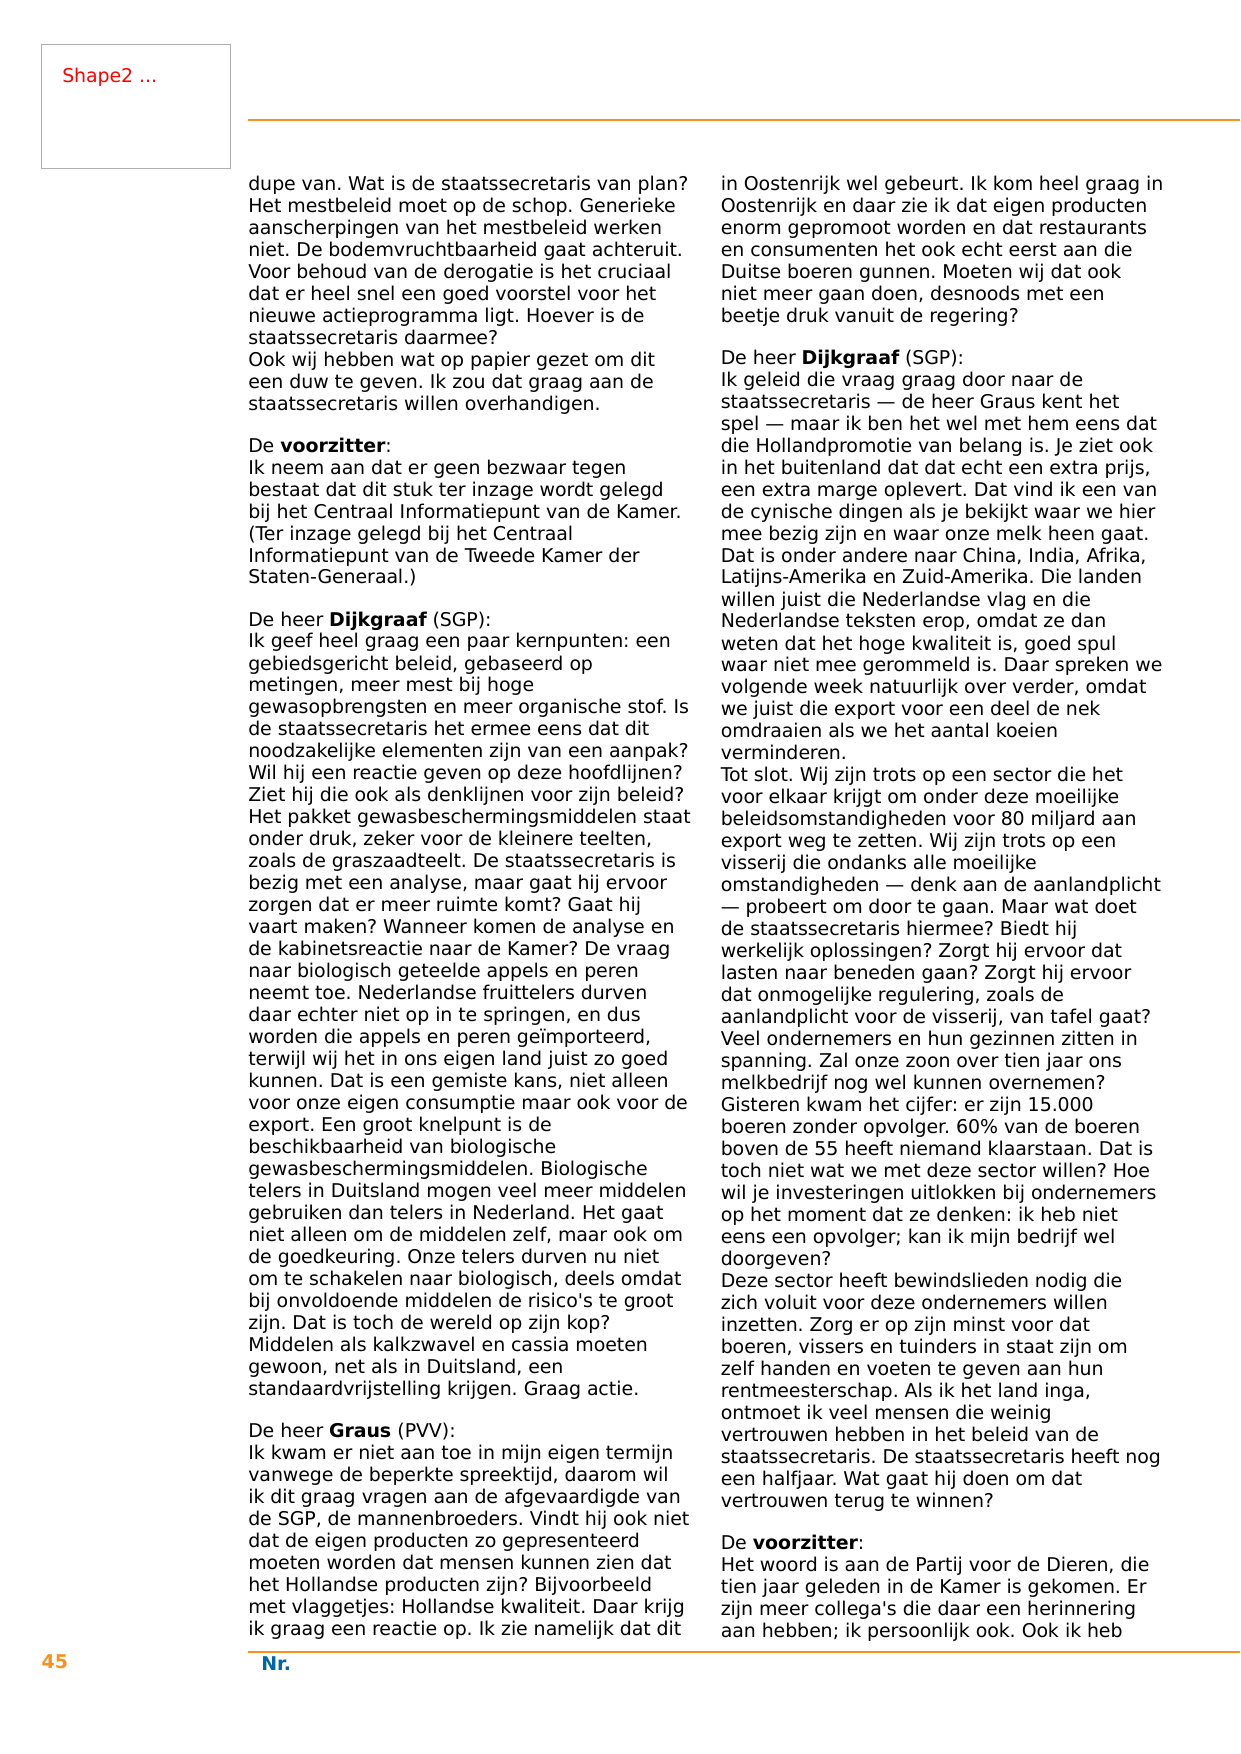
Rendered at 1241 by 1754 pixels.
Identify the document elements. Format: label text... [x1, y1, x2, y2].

text De heer Graus (PVV): [248, 1420, 691, 1442]
text in Oostenrijk wel gebeurt. Ik kom heel graag in Oostenrijk en daar zie ik dat eigen producten enorm gepromoot worden en dat restaurants en consumenten het ook echt eerst aan die Duitse boeren gunnen. Moeten wij dat ook niet meer gaan doen, desnoods met een beetje druk vanuit de regering? [721, 173, 1163, 327]
text Het mestbeleid moet op de schop. Generieke aanscherpingen van het mestbeleid werken niet. De bodemvruchtbaarheid gaat achteruit. Voor behoud van de derogatie is het cruciaal dat er heel snel een goed voorstel voor het nieuwe actieprogramma ligt. Hoever is de staatssecretaris daarmee? [248, 195, 691, 349]
text (Ter inzage gelegd bij het Centraal Informatiepunt van de Tweede Kamer der Staten-Generaal.) [248, 522, 691, 588]
text Ik neem aan dat er geen bezwaar tegen bestaat dat dit stuk ter inzage wordt gelegd bij het Centraal Informatiepunt van de Kamer. [248, 457, 691, 522]
text Deze sector heeft bewindslieden nodig die zich voluit voor deze ondernemers willen inzetten. Zorg er op zijn minst voor dat boeren, vissers en tuinders in staat zijn om zelf handen en voeten te geven aan hun rentmeesterschap. Als ik het land inga, ontmoet ik veel mensen die weinig vertrouwen hebben in het beleid van de staatssecretaris. De staatssecretaris heeft nog een halfjaar. Wat gaat hij doen om dat vertrouwen terug te winnen? [721, 1270, 1163, 1512]
text Ik geleid die vraag graag door naar de staatssecretaris — de heer Graus kent het spel — maar ik ben het wel met hem eens dat die Hollandpromotie van belang is. Je ziet ook in het buitenland dat dat echt een extra prijs, een extra marge oplevert. Dat vind ik een van de cynische dingen als je bekijkt waar we hier mee bezig zijn en waar onze melk heen gaat. Dat is onder andere naar China, India, Afrika, Latijns-Amerika en Zuid-Amerika. Die landen willen juist die Nederlandse vlag en die Nederlandse teksten erop, omdat ze dan weten dat het hoge kwaliteit is, goed spul waar niet mee gerommeld is. Daar spreken we volgende week natuurlijk over verder, omdat we juist die export voor een deel de nek omdraaien als we het aantal koeien verminderen. [721, 369, 1163, 764]
text Tot slot. Wij zijn trots op een sector die het voor elkaar krijgt om onder deze moeilijke beleidsomstandigheden voor 80 miljard aan export weg te zetten. Wij zijn trots op een visserij die ondanks alle moeilijke omstandigheden — denk aan de aanlandplicht — probeert om door te gaan. Maar wat doet de staatssecretaris hiermee? Biedt hij werkelijk oplossingen? Zorgt hij ervoor dat lasten naar beneden gaan? Zorgt hij ervoor dat onmogelijke regulering, zoals de aanlandplicht voor de visserij, van tafel gaat? Veel ondernemers en hun gezinnen zitten in spanning. Zal onze zoon over tien jaar ons melkbedrijf nog wel kunnen overnemen? Gisteren kwam het cijfer: er zijn 15.000 boeren zonder opvolger. 60% van de boeren boven de 55 heeft niemand klaarstaan. Dat is toch niet wat we met deze sector willen? Hoe wil je investeringen uitlokken bij ondernemers op het moment dat ze denken: ik heb niet eens een opvolger; kan ik mijn bedrijf wel doorgeven? [721, 764, 1163, 1270]
text Het pakket gewasbeschermingsmiddelen staat onder druk, zeker voor de kleinere teelten, zoals de graszaadteelt. De staatssecretaris is bezig met een analyse, maar gaat hij ervoor zorgen dat er meer ruimte komt? Gaat hij vaart maken? Wanneer komen de analyse en de kabinetsreactie naar de Kamer? De vraag naar biologisch geteelde appels en peren neemt toe. Nederlandse fruittelers durven daar echter niet op in te springen, en dus worden die appels en peren geïmporteerd, terwijl wij het in ons eigen land juist zo goed kunnen. Dat is een gemiste kans, niet alleen voor onze eigen consumptie maar ook voor de export. Een groot knelpunt is de beschikbaarheid van biologische gewasbeschermingsmiddelen. Biologische telers in Duitsland mogen veel meer middelen gebruiken dan telers in Nederland. Het gaat niet alleen om de middelen zelf, maar ook om de goedkeuring. Onze telers durven nu niet om te schakelen naar biologisch, deels omdat bij onvoldoende middelen de risico's te groot zijn. Dat is toch de wereld op zijn kop? Middelen als kalkzwavel en cassia moeten gewoon, net als in Duitsland, een standaardvrijstelling krijgen. Graag actie. [248, 806, 691, 1400]
text Ik kwam er niet aan toe in mijn eigen termijn vanwege de beperkte spreektijd, daarom wil ik dit graag vragen aan de afgevaardigde van de SGP, de mannenbroeders. Vindt hij ook niet dat de eigen producten zo gepresenteerd moeten worden dat mensen kunnen zien dat het Hollandse producten zijn? Bijvoorbeeld met vlaggetjes: Hollandse kwaliteit. Daar krijg ik graag een reactie op. Ik zie namelijk dat dit [248, 1442, 691, 1639]
text Ook wij hebben wat op papier gezet om dit een duw te geven. Ik zou dat graag aan de staatssecretaris willen overhandigen. [248, 349, 691, 414]
text De voorzitter: [248, 434, 691, 457]
text Het woord is aan de Partij voor de Dieren, die tien jaar geleden in de Kamer is gekomen. Er zijn meer collega's die daar een herinnering aan hebben; ik persoonlijk ook. Ook ik heb [721, 1553, 1163, 1641]
text De voorzitter: [721, 1532, 1163, 1553]
text De heer Dijkgraaf (SGP): [248, 608, 691, 630]
text Ik geef heel graag een paar kernpunten: een gebiedsgericht beleid, gebaseerd op metingen, meer mest bij hoge gewasopbrengsten en meer organische stof. Is de staatssecretaris het ermee eens dat dit noodzakelijke elementen zijn van een aanpak? Wil hij een reactie geven op deze hoofdlijnen? Ziet hij die ook als denklijnen voor zijn beleid? [248, 630, 691, 806]
text dupe van. Wat is de staatssecretaris van plan? [248, 173, 691, 195]
text De heer Dijkgraaf (SGP): [721, 347, 1163, 369]
